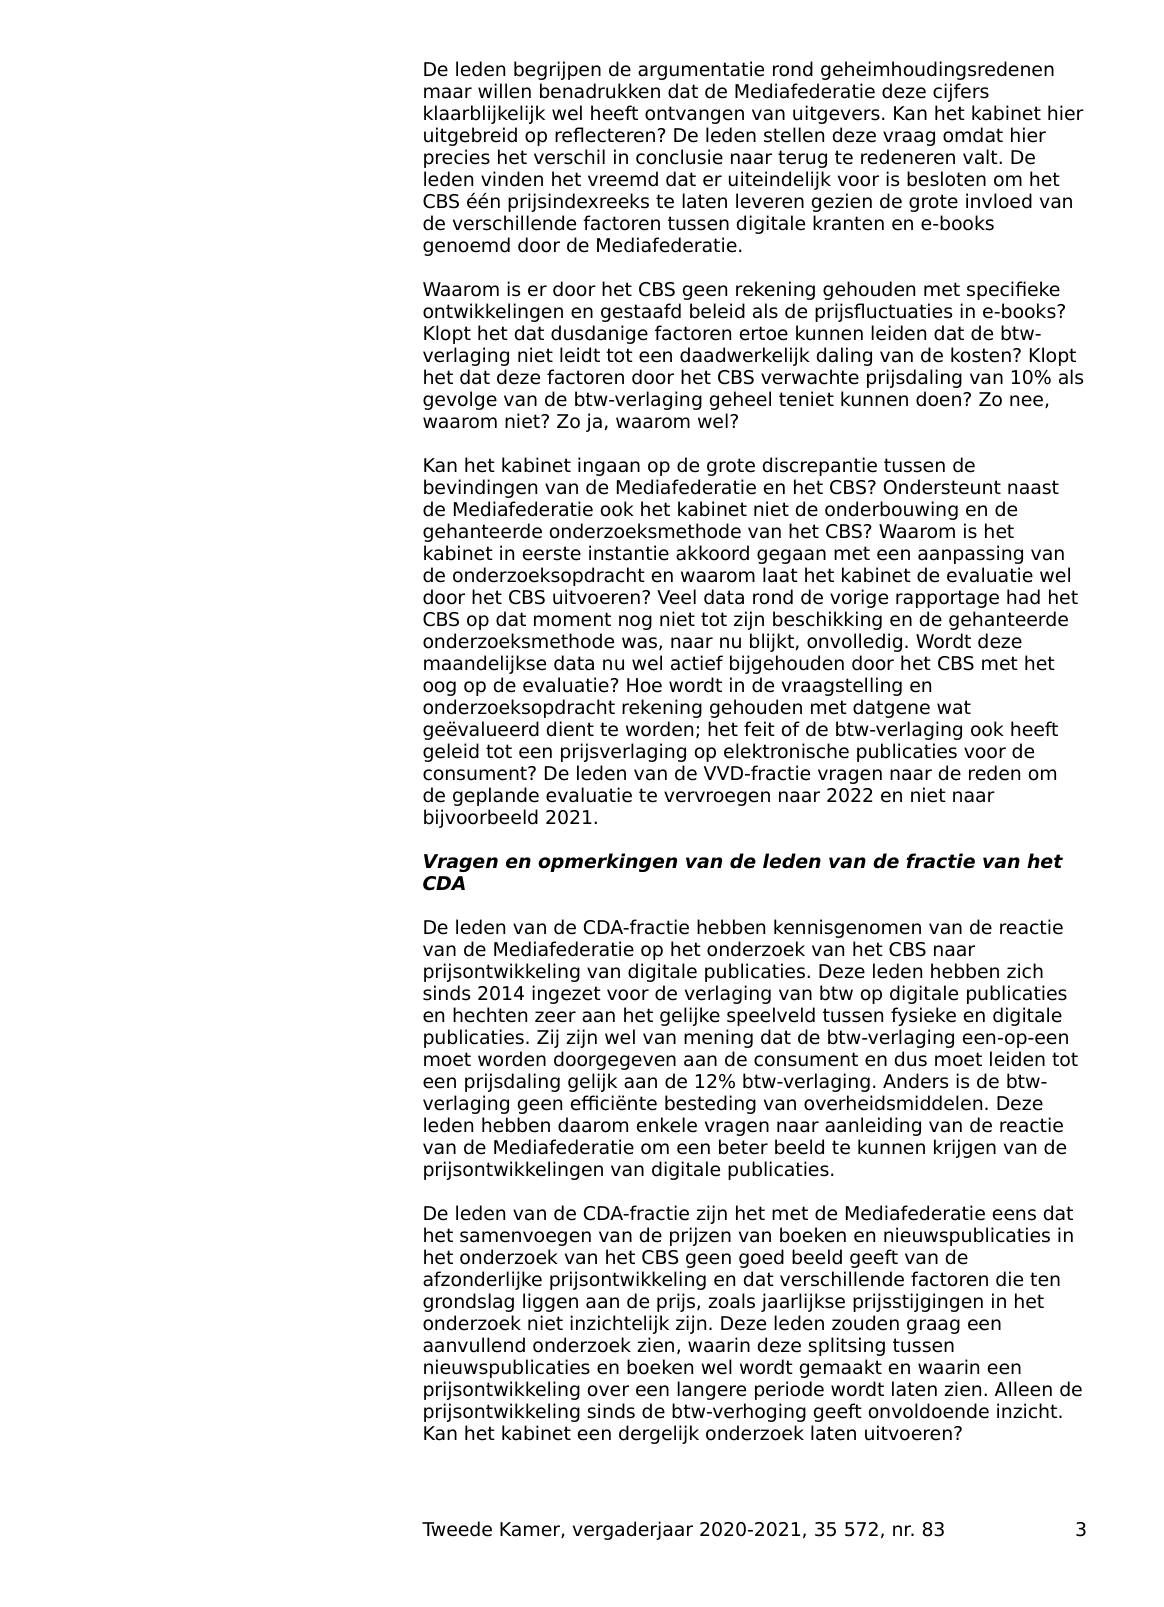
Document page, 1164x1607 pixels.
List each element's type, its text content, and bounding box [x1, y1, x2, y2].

text De leden begrijpen de argumentatie rond geheimhoudingsredenen maar willen benadrukken dat de Mediafederatie deze cijfers klaarblijkelijk wel heeft ontvangen van uitgevers. Kan het kabinet hier uitgebreid op reflecteren? De leden stellen deze vraag omdat hier precies het verschil in conclusie naar terug te redeneren valt. De leden vinden het vreemd dat er uiteindelijk voor is besloten om het CBS één prijsindexreeks te laten leveren gezien de grote invloed van de verschillende factoren tussen digitale kranten en e-books genoemd door de Mediafederatie. [422, 59, 1087, 257]
text Kan het kabinet ingaan op de grote discrepantie tussen de bevindingen van de Mediafederatie en het CBS? Ondersteunt naast de Mediafederatie ook het kabinet niet de onderbouwing en de gehanteerde onderzoeksmethode van het CBS? Waarom is het kabinet in eerste instantie akkoord gegaan met een aanpassing van de onderzoeksopdracht en waarom laat het kabinet de evaluatie wel door het CBS uitvoeren? Veel data rond de vorige rapportage had het CBS op dat moment nog niet tot zijn beschikking en de gehanteerde onderzoeksmethode was, naar nu blijkt, onvolledig. Wordt deze maandelijkse data nu wel actief bijgehouden door het CBS met het oog op de evaluatie? Hoe wordt in de vraagstelling en onderzoeksopdracht rekening gehouden met datgene wat geëvalueerd dient te worden; het feit of de btw-verlaging ook heeft geleid tot een prijsverlaging op elektronische publicaties voor de consument? De leden van de VVD-fractie vragen naar de reden om de geplande evaluatie te vervroegen naar 2022 en niet naar bijvoorbeeld 2021. [422, 455, 1087, 829]
text De leden van de CDA-fractie zijn het met de Mediafederatie eens dat het samenvoegen van de prijzen van boeken en nieuwspublicaties in het onderzoek van het CBS geen goed beeld geeft van de afzonderlijke prijsontwikkeling en dat verschillende factoren die ten grondslag liggen aan de prijs, zoals jaarlijkse prijsstijgingen in het onderzoek niet inzichtelijk zijn. Deze leden zouden graag een aanvullend onderzoek zien, waarin deze splitsing tussen nieuwspublicaties en boeken wel wordt gemaakt en waarin een prijsontwikkeling over een langere periode wordt laten zien. Alleen de prijsontwikkeling sinds de btw-verhoging geeft onvoldoende inzicht. Kan het kabinet een dergelijk onderzoek laten uitvoeren? [422, 1203, 1087, 1445]
text De leden van de CDA-fractie hebben kennisgenomen van de reactie van de Mediafederatie op het onderzoek van het CBS naar prijsontwikkeling van digitale publicaties. Deze leden hebben zich sinds 2014 ingezet voor de verlaging van btw op digitale publicaties en hechten zeer aan het gelijke speelveld tussen fysieke en digitale publicaties. Zij zijn wel van mening dat de btw-verlaging een-op-een moet worden doorgegeven aan de consument en dus moet leiden tot een prijsdaling gelijk aan de 12% btw-verlaging. Anders is de btw-verlaging geen efficiënte besteding van overheidsmiddelen. Deze leden hebben daarom enkele vragen naar aanleiding van de reactie van de Mediafederatie om een beter beeld te kunnen krijgen van de prijsontwikkelingen van digitale publicaties. [422, 917, 1087, 1181]
text Waarom is er door het CBS geen rekening gehouden met specifieke ontwikkelingen en gestaafd beleid als de prijsfluctuaties in e-books? Klopt het dat dusdanige factoren ertoe kunnen leiden dat de btw-verlaging niet leidt tot een daadwerkelijk daling van de kosten? Klopt het dat deze factoren door het CBS verwachte prijsdaling van 10% als gevolge van de btw-verlaging geheel teniet kunnen doen? Zo nee, waarom niet? Zo ja, waarom wel? [422, 279, 1087, 433]
subtitle Vragen en opmerkingen van de leden van de fractie van het CDA [422, 851, 1087, 895]
